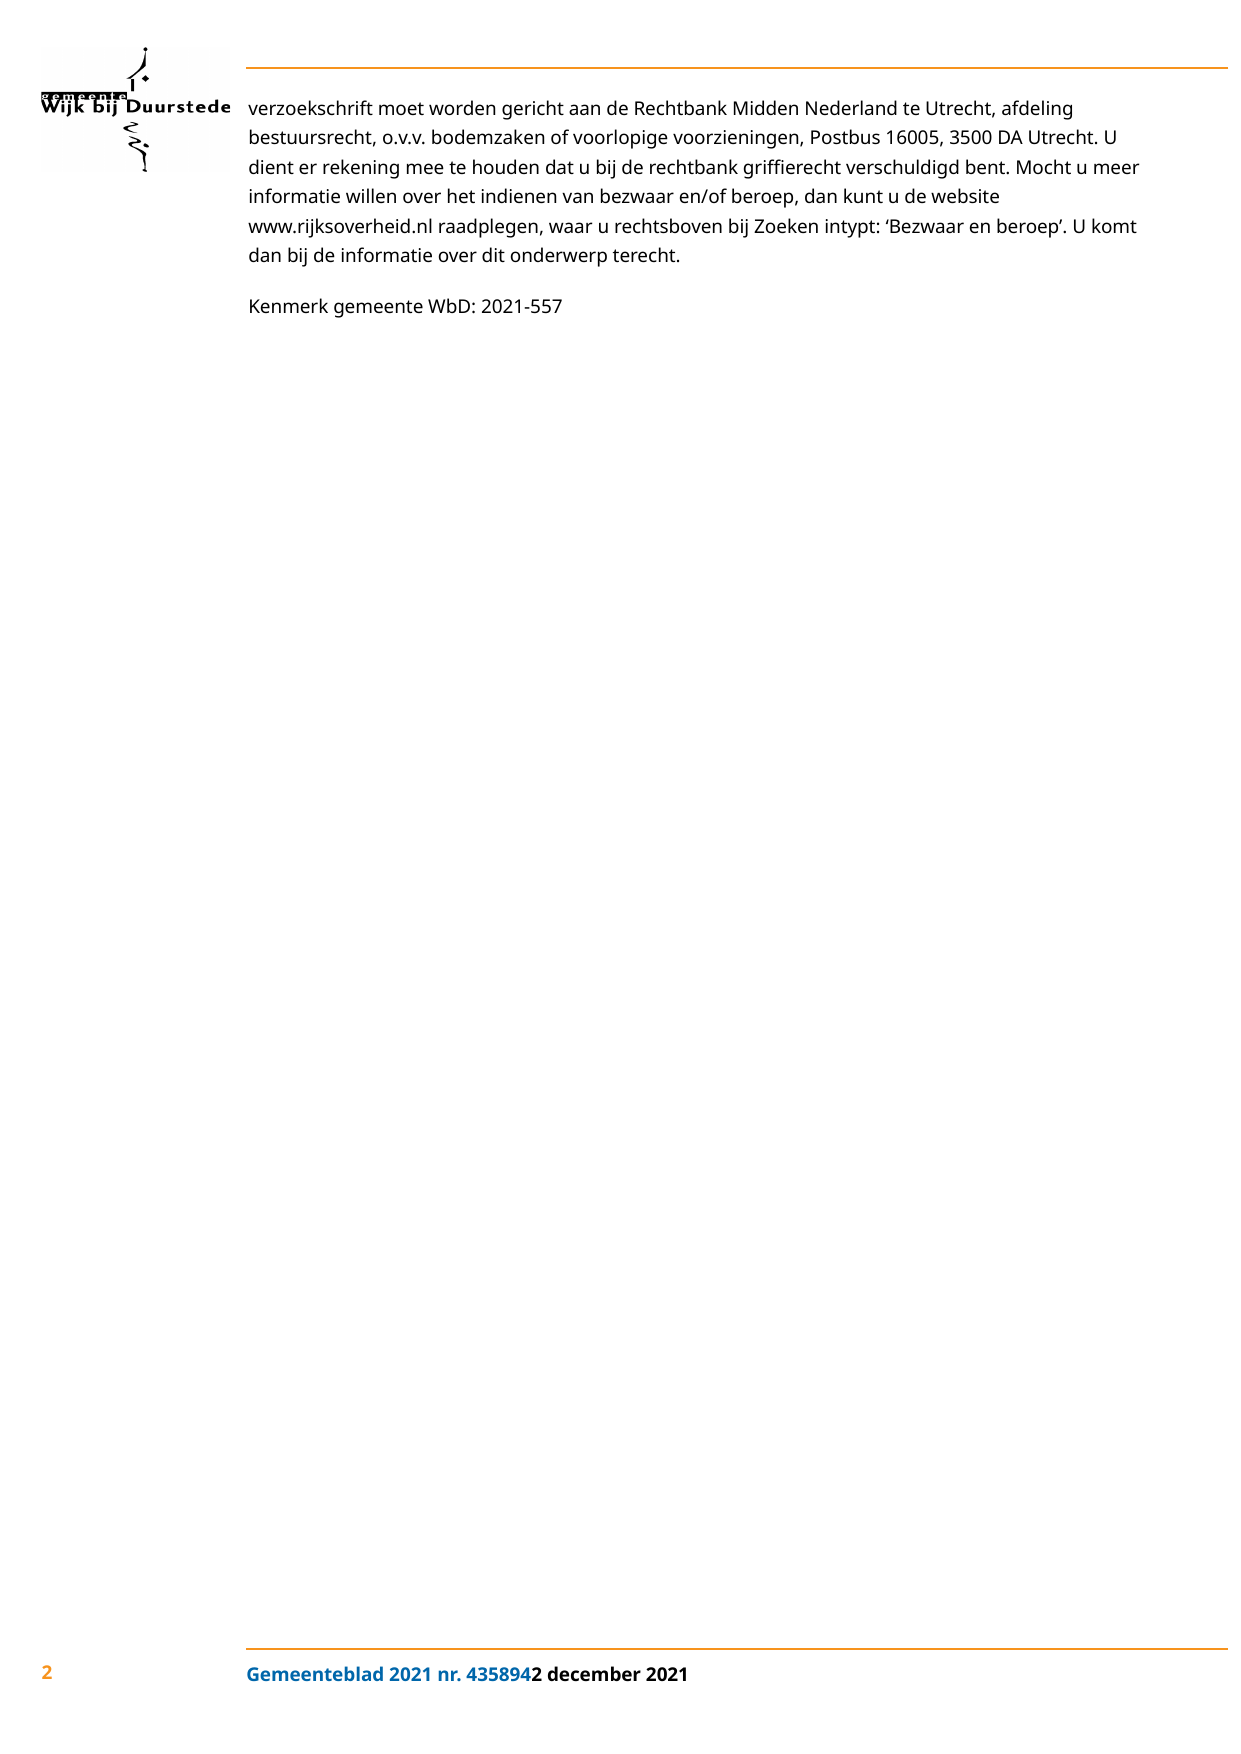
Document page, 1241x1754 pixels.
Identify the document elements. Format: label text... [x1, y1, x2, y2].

text Kenmerk gemeente WbD: 2021-557 [248, 293, 1152, 319]
text verzoekschrift moet worden gericht aan de Rechtbank Midden Nederland te Utrecht, afdeling bestuursrecht, o.v.v. bodemzaken of voorlopige voorzieningen, Postbus 16005, 3500 DA Utrecht. U dient er rekening mee te houden dat u bij de rechtbank griffierecht verschuldigd bent. Mocht u meer informatie willen over het indienen van bezwaar en/of beroep, dan kunt u de website www.rijksoverheid.nl raadplegen, waar u rechtsboven bij Zoeken intypt: ‘Bezwaar en beroep’. U komt dan bij de informatie over dit onderwerp terecht. [248, 95, 1152, 268]
picture [41, 47, 231, 172]
